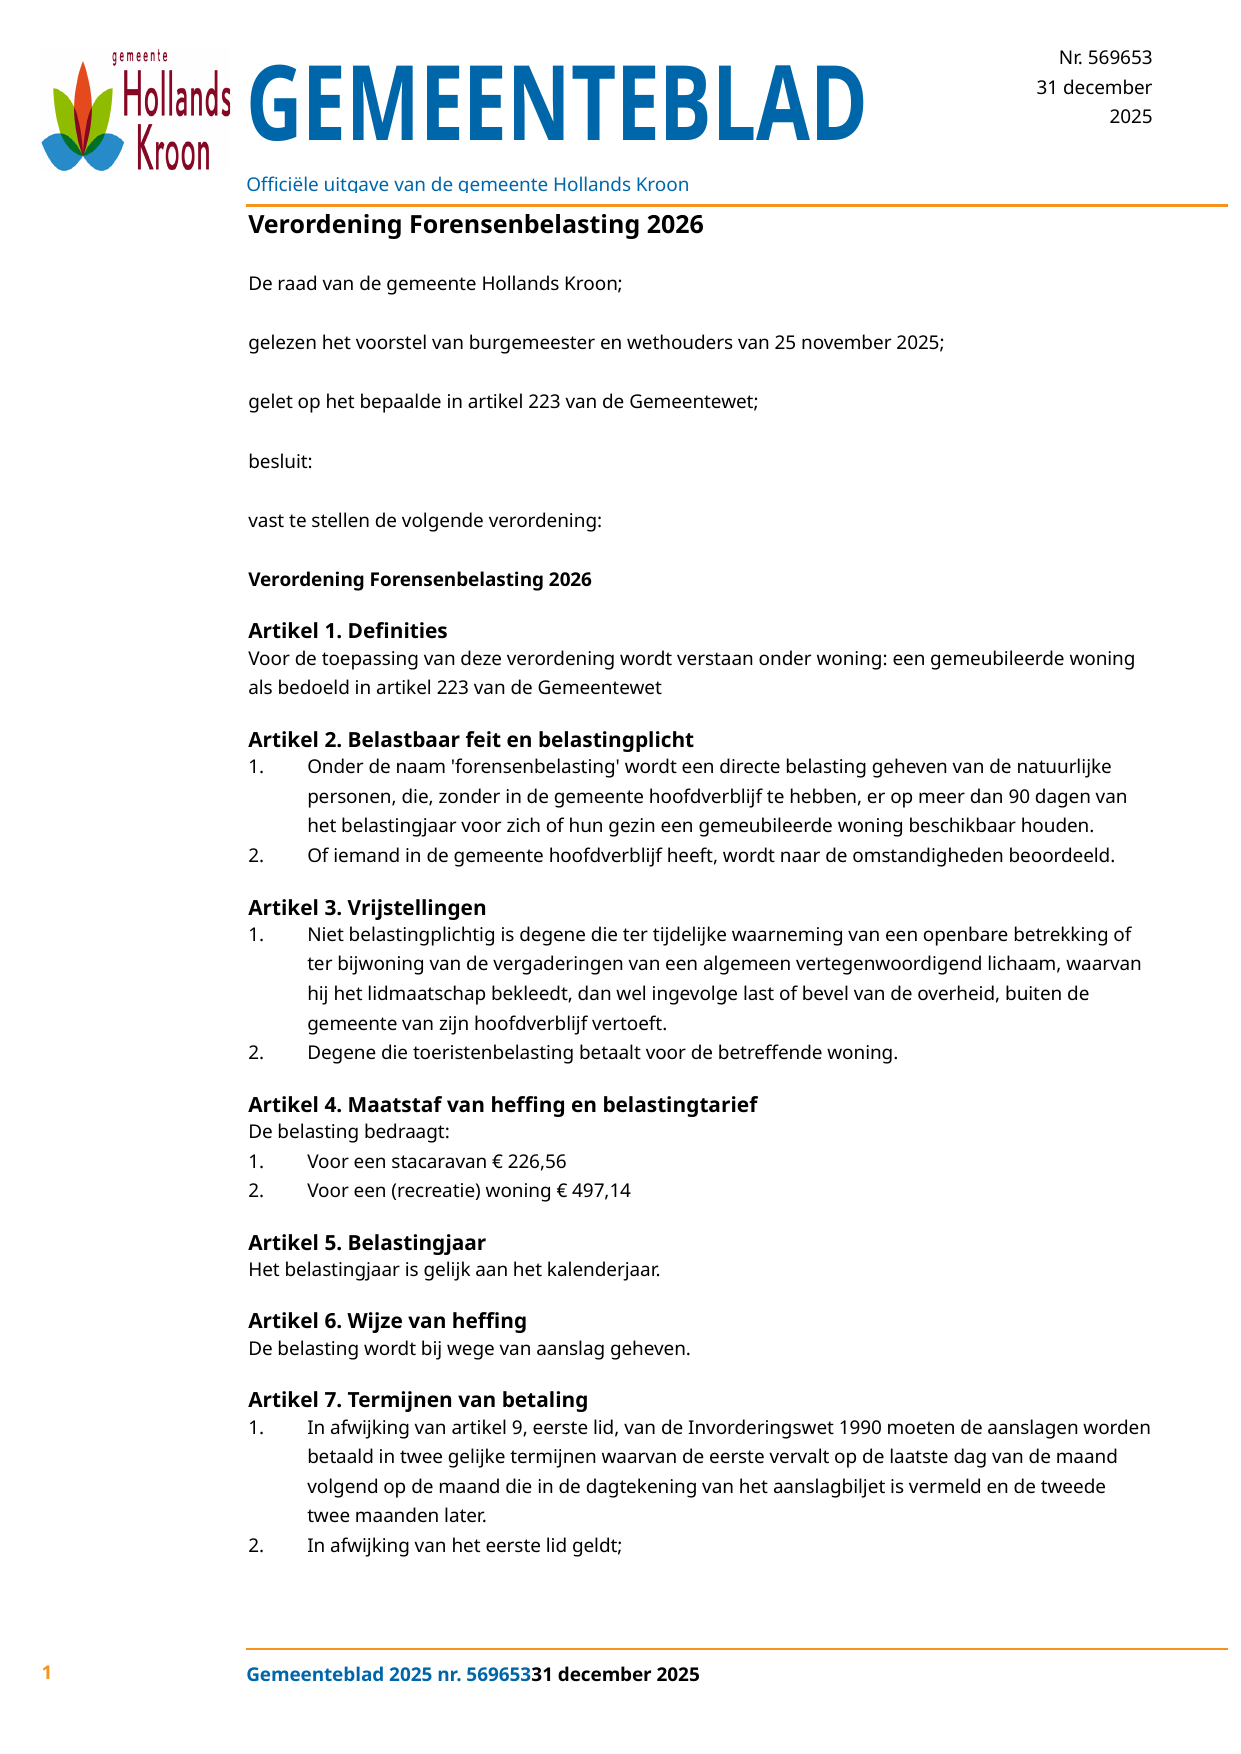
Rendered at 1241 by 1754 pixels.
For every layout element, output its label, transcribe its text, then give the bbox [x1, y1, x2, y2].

text De belasting bedraagt: [248, 1118, 1152, 1144]
text Artikel 1. Definities [248, 617, 1152, 645]
text De raad van de gemeente Hollands Kroon; [248, 270, 1152, 296]
text Artikel 3. Vrijstellingen [248, 893, 1152, 921]
text Artikel 2. Belastbaar feit en belastingplicht [248, 725, 1152, 753]
text Artikel 4. Maatstaf van heffing en belastingtarief [248, 1090, 1152, 1118]
text Artikel 7. Termijnen van betaling [248, 1386, 1152, 1414]
text De belasting wordt bij wege van aanslag geheven. [248, 1335, 1152, 1361]
text besluit: [248, 448, 1152, 473]
text Het belastingjaar is gelijk aan het kalenderjaar. [248, 1256, 1152, 1282]
list In afwijking van artikel 9, eerste lid, van de Invorderingswet 1990 moeten de aanslagen worden betaald in twee gelijke termijnen waarvan de eerste vervalt op de laatste dag van de maand volgend op de maand die in de dagtekening van het aanslagbiljet is vermeld en de tweede twee maanden later. [248, 1414, 1152, 1528]
list Voor een (recreatie) woning € 497,14 [248, 1177, 1152, 1203]
text vast te stellen de volgende verordening: [248, 507, 1152, 533]
list Niet belastingplichtig is degene die ter tijdelijke waarneming van een openbare betrekking of ter bijwoning van de vergaderingen van een algemeen vertegenwoordigend lichaam, waarvan hij het lidmaatschap bekleedt, dan wel ingevolge last of bevel van de overheid, buiten de gemeente van zijn hoofdverblijf vertoeft. [248, 921, 1152, 1036]
text Verordening Forensenbelasting 2026 [248, 566, 1152, 592]
list Onder de naam 'forensenbelasting' wordt een directe belasting geheven van de natuurlijke personen, die, zonder in de gemeente hoofdverblijf te hebben, er op meer dan 90 dagen van het belastingjaar voor zich of hun gezin een gemeubileerde woning beschikbaar houden. [248, 753, 1152, 838]
list In afwijking van het eerste lid geldt; [248, 1532, 1152, 1558]
text gelet op het bepaalde in artikel 223 van de Gemeentewet; [248, 389, 1152, 414]
text Artikel 6. Wijze van heffing [248, 1307, 1152, 1335]
text Verordening Forensenbelasting 2026 [248, 207, 1152, 241]
text gelezen het voorstel van burgemeester en wethouders van 25 november 2025; [248, 329, 1152, 355]
list Degene die toeristenbelasting betaalt voor de betreffende woning. [248, 1039, 1152, 1065]
text Voor de toepassing van deze verordening wordt verstaan onder woning: een gemeubileerde woning als bedoeld in artikel 223 van de Gemeentewet [248, 645, 1152, 700]
list Voor een stacaravan € 226,56 [248, 1148, 1152, 1173]
list Of iemand in de gemeente hoofdverblijf heeft, wordt naar de omstandigheden beoordeeld. [248, 842, 1152, 868]
text Artikel 5. Belastingjaar [248, 1228, 1152, 1256]
picture [41, 47, 231, 172]
